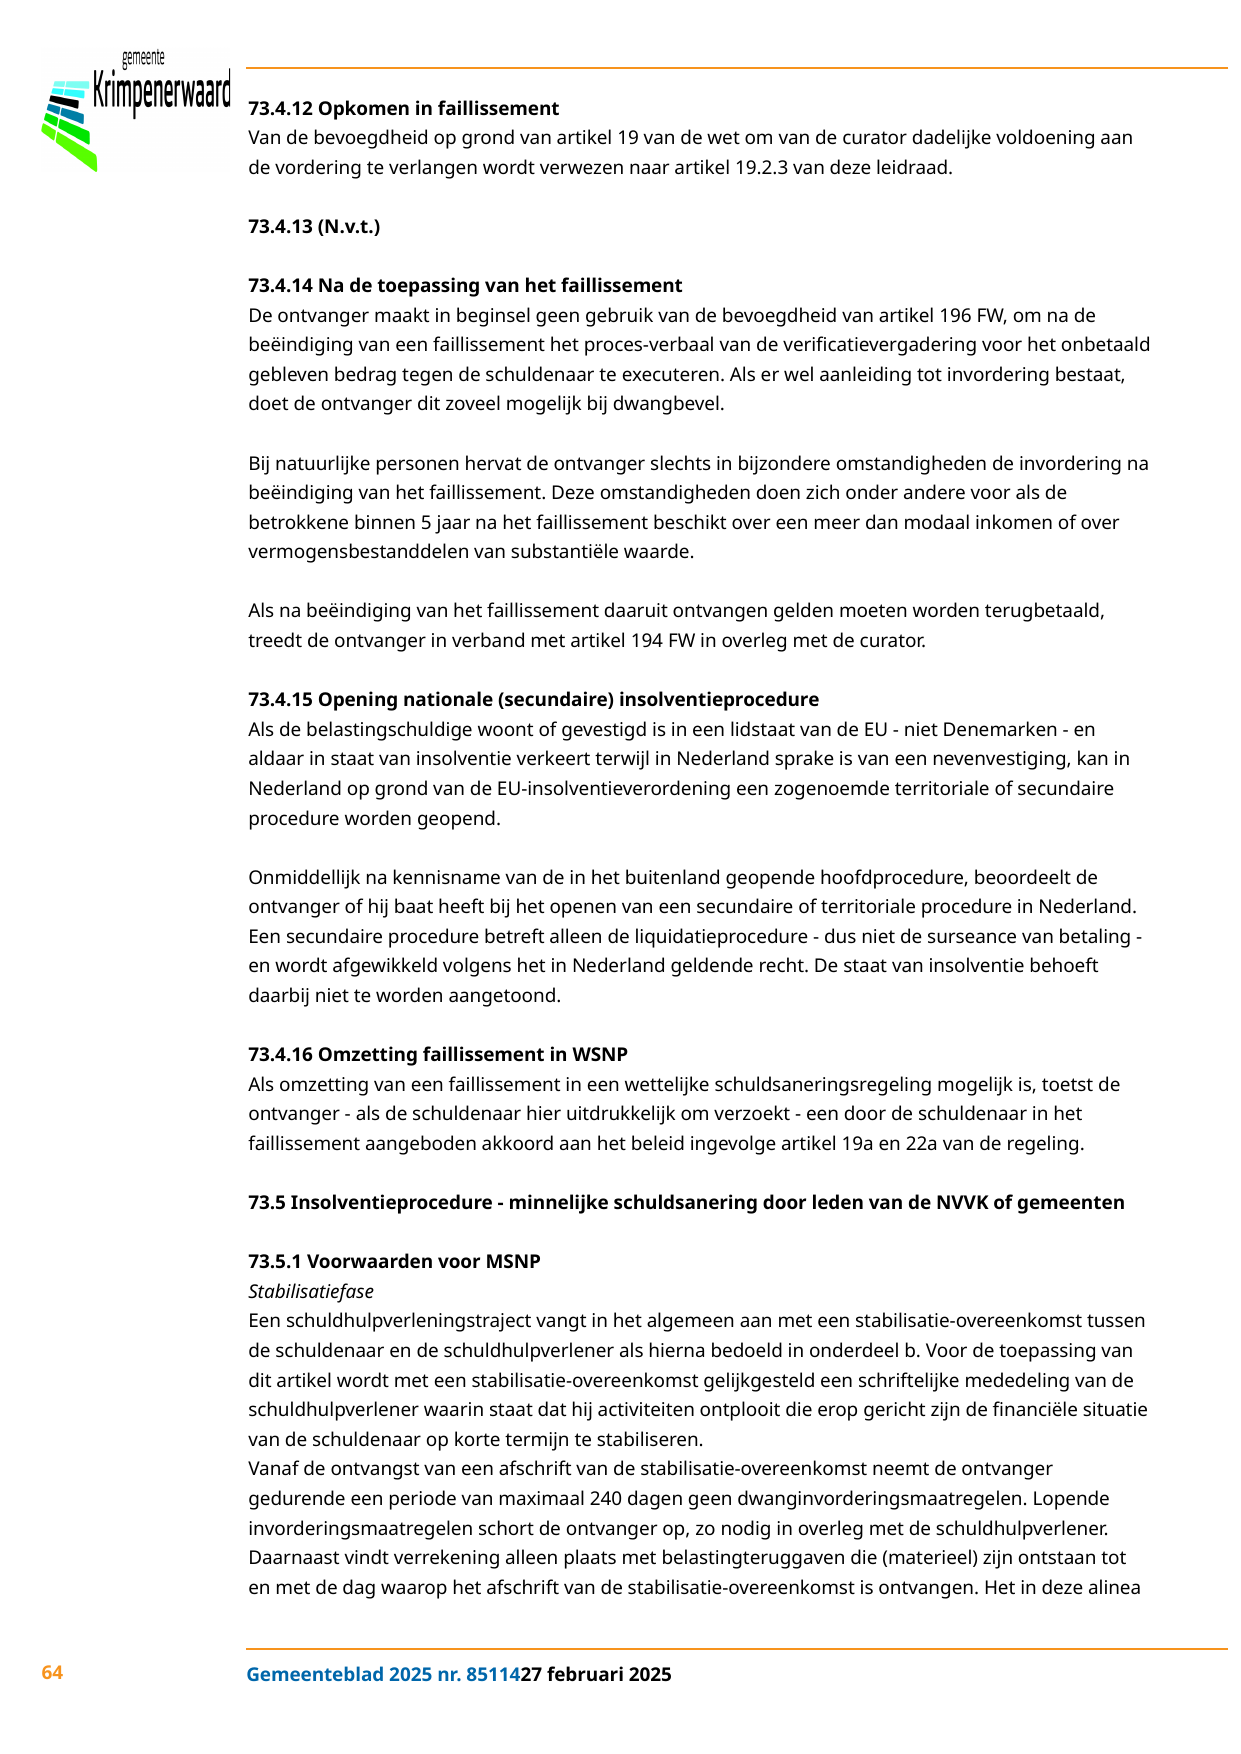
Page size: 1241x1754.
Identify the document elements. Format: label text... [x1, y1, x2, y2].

text Als de belastingschuldige woont of gevestigd is in een lidstaat van de EU - niet Denemarken - en aldaar in staat van insolventie verkeert terwijl in Nederland sprake is van een nevenvestiging, kan in Nederland op grond van de EU-insolventieverordening een zogenoemde territoriale of secundaire procedure worden geopend. [248, 716, 1152, 831]
text Van de bevoegdheid op grond van artikel 19 van de wet om van de curator dadelijke voldoening aan de vordering te verlangen wordt verwezen naar artikel 19.2.3 van deze leidraad. [248, 124, 1152, 180]
text Als omzetting van een faillissement in een wettelijke schuldsaneringsregeling mogelijk is, toetst de ontvanger - als de schuldenaar hier uitdrukkelijk om verzoekt - een door de schuldenaar in het faillissement aangeboden akkoord aan het beleid ingevolge artikel 19a en 22a van de regeling. [248, 1071, 1152, 1156]
text 73.4.12 Opkomen in faillissement [248, 95, 1152, 121]
text 73.4.14 Na de toepassing van het faillissement [248, 272, 1152, 298]
text 73.5.1 Voorwaarden voor MSNP [248, 1248, 1152, 1274]
text Als na beëindiging van het faillissement daaruit ontvangen gelden moeten worden terugbetaald, treedt de ontvanger in verband met artikel 194 FW in overleg met de curator. [248, 598, 1152, 653]
text Een schuldhulpverleningstraject vangt in het algemeen aan met een stabilisatie-overeenkomst tussen de schuldenaar en de schuldhulpverlener als hierna bedoeld in onderdeel b. Voor de toepassing van dit artikel wordt met een stabilisatie-overeenkomst gelijkgesteld een schriftelijke mededeling van de schuldhulpverlener waarin staat dat hij activiteiten ontplooit die erop gericht zijn de financiële situatie van de schuldenaar op korte termijn te stabiliseren. [248, 1308, 1152, 1452]
text Onmiddellijk na kennisname van de in het buitenland geopende hoofdprocedure, beoordeelt de ontvanger of hij baat heeft bij het openen van een secundaire of territoriale procedure in Nederland. Een secundaire procedure betreft alleen de liquidatieprocedure - dus niet de surseance van betaling - en wordt afgewikkeld volgens het in Nederland geldende recht. De staat van insolventie behoeft daarbij niet te worden aangetoond. [248, 864, 1152, 1008]
text 73.4.16 Omzetting faillissement in WSNP [248, 1041, 1152, 1067]
text 73.5 Insolventieprocedure - minnelijke schuldsanering door leden van de NVVK of gemeenten [248, 1189, 1152, 1215]
picture [41, 47, 231, 172]
text 73.4.13 (N.v.t.) [248, 213, 1152, 239]
text Stabilisatiefase [248, 1278, 1152, 1304]
text 73.4.15 Opening nationale (secundaire) insolventieprocedure [248, 686, 1152, 712]
text De ontvanger maakt in beginsel geen gebruik van de bevoegdheid van artikel 196 FW, om na de beëindiging van een faillissement het proces-verbaal van de verificatievergadering voor het onbetaald gebleven bedrag tegen de schuldenaar te executeren. Als er wel aanleiding tot invordering bestaat, doet de ontvanger dit zoveel mogelijk bij dwangbevel. [248, 302, 1152, 416]
text Vanaf de ontvangst van een afschrift van de stabilisatie-overeenkomst neemt de ontvanger gedurende een periode van maximaal 240 dagen geen dwanginvorderingsmaatregelen. Lopende invorderingsmaatregelen schort de ontvanger op, zo nodig in overleg met de schuldhulpverlener. Daarnaast vindt verrekening alleen plaats met belastingteruggaven die (materieel) zijn ontstaan tot en met de dag waarop het afschrift van de stabilisatie-overeenkomst is ontvangen. Het in deze alinea [248, 1456, 1152, 1600]
text Bij natuurlijke personen hervat de ontvanger slechts in bijzondere omstandigheden de invordering na beëindiging van het faillissement. Deze omstandigheden doen zich onder andere voor als de betrokkene binnen 5 jaar na het faillissement beschikt over een meer dan modaal inkomen of over vermogensbestanddelen van substantiële waarde. [248, 450, 1152, 564]
